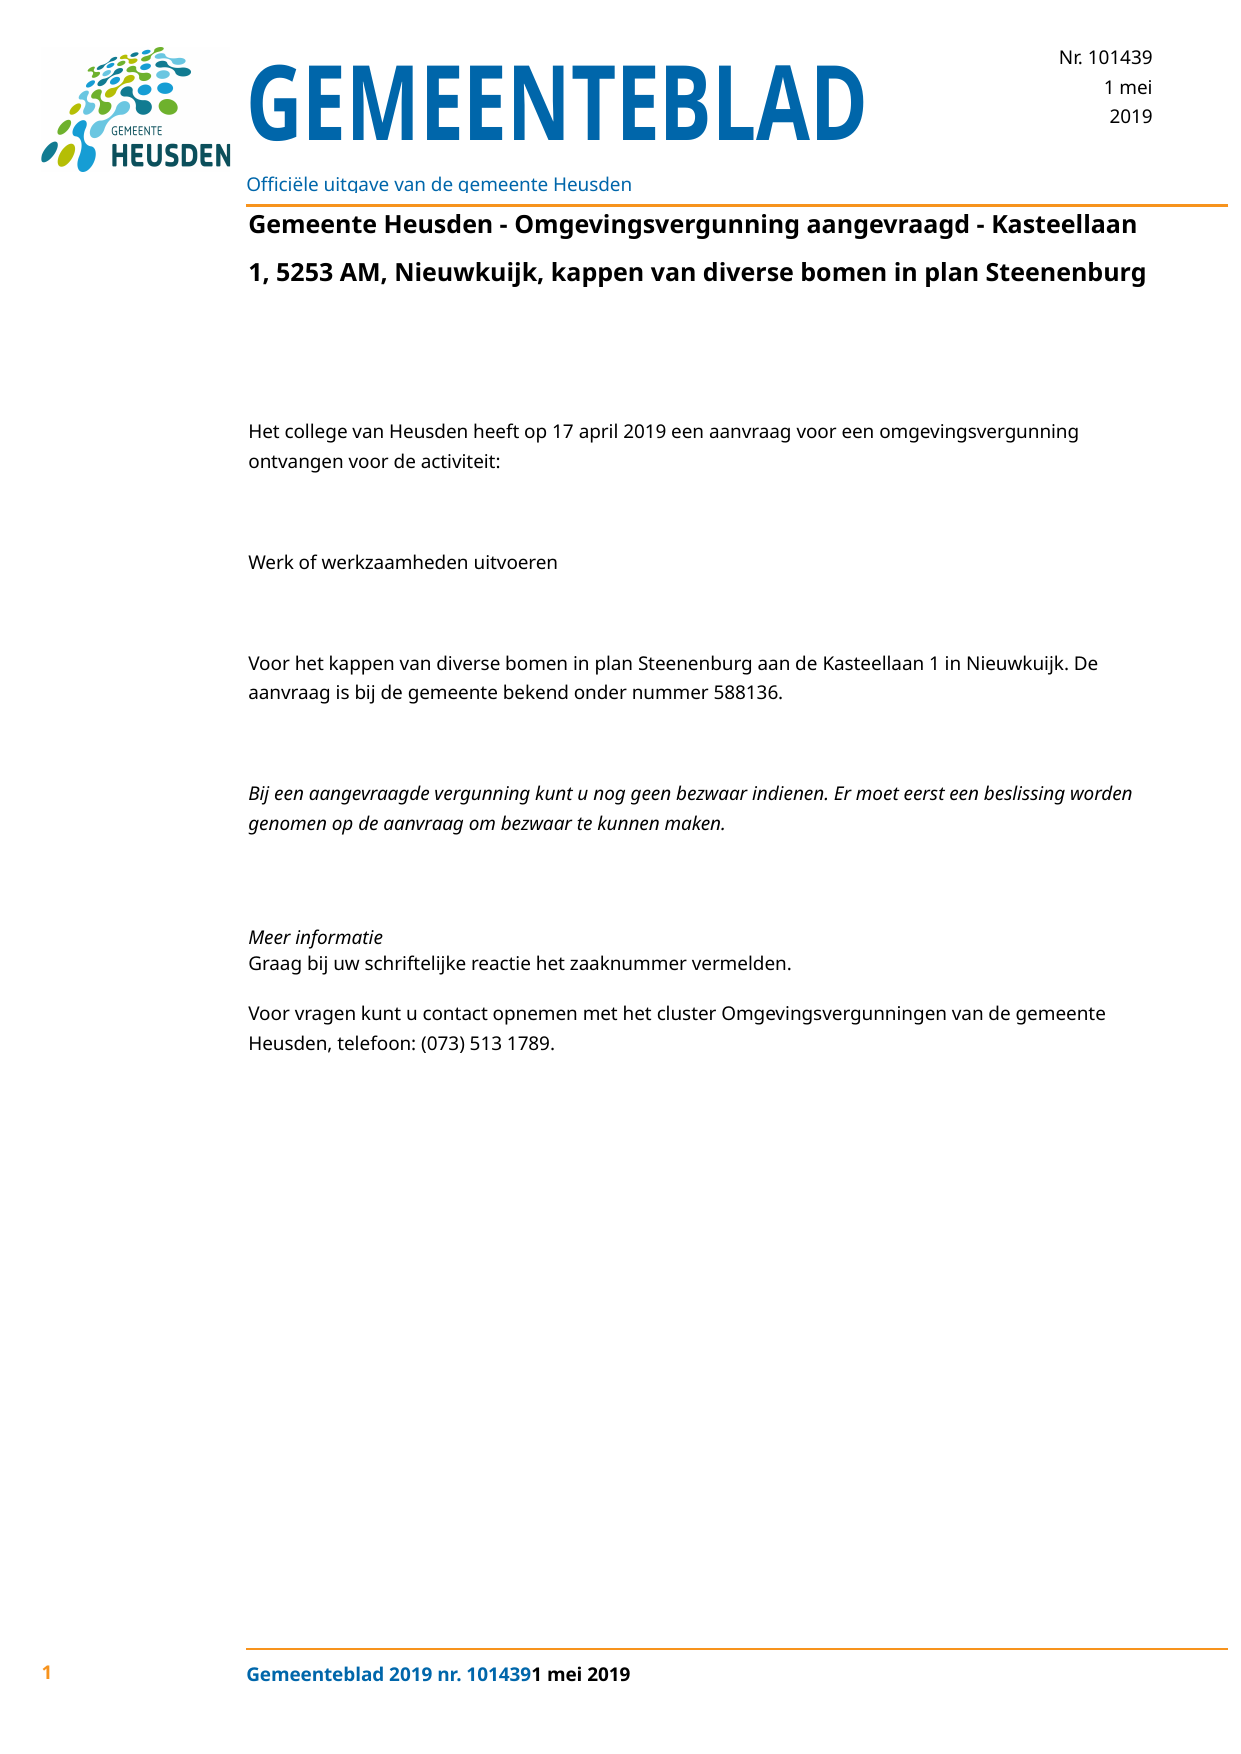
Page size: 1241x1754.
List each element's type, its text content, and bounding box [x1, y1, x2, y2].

text Gemeente Heusden - Omgevingsvergunning aangevraagd - Kasteellaan 1, 5253 AM, Nieuwkuijk, kappen van diverse bomen in plan Steenenburg [248, 207, 1152, 288]
text Bij een aangevraagde vergunning kunt u nog geen bezwaar indienen. Er moet eerst een beslissing worden genomen op de aanvraag om bezwaar te kunnen maken. [248, 780, 1152, 836]
text Het college van Heusden heeft op 17 april 2019 een aanvraag voor een omgevingsvergunning ontvangen voor de activiteit: [248, 419, 1152, 474]
text Werk of werkzaamheden uitvoeren [248, 549, 1152, 575]
picture [41, 47, 231, 172]
text Voor vragen kunt u contact opnemen met het cluster Omgevingsvergunningen van de gemeente Heusden, telefoon: (073) 513 1789. [248, 1001, 1152, 1056]
text Meer informatie [248, 924, 1152, 950]
text Voor het kappen van diverse bomen in plan Steenenburg aan de Kasteellaan 1 in Nieuwkuijk. De aanvraag is bij de gemeente bekend onder nummer 588136. [248, 650, 1152, 705]
text Graag bij uw schriftelijke reactie het zaaknummer vermelden. [248, 950, 1152, 976]
